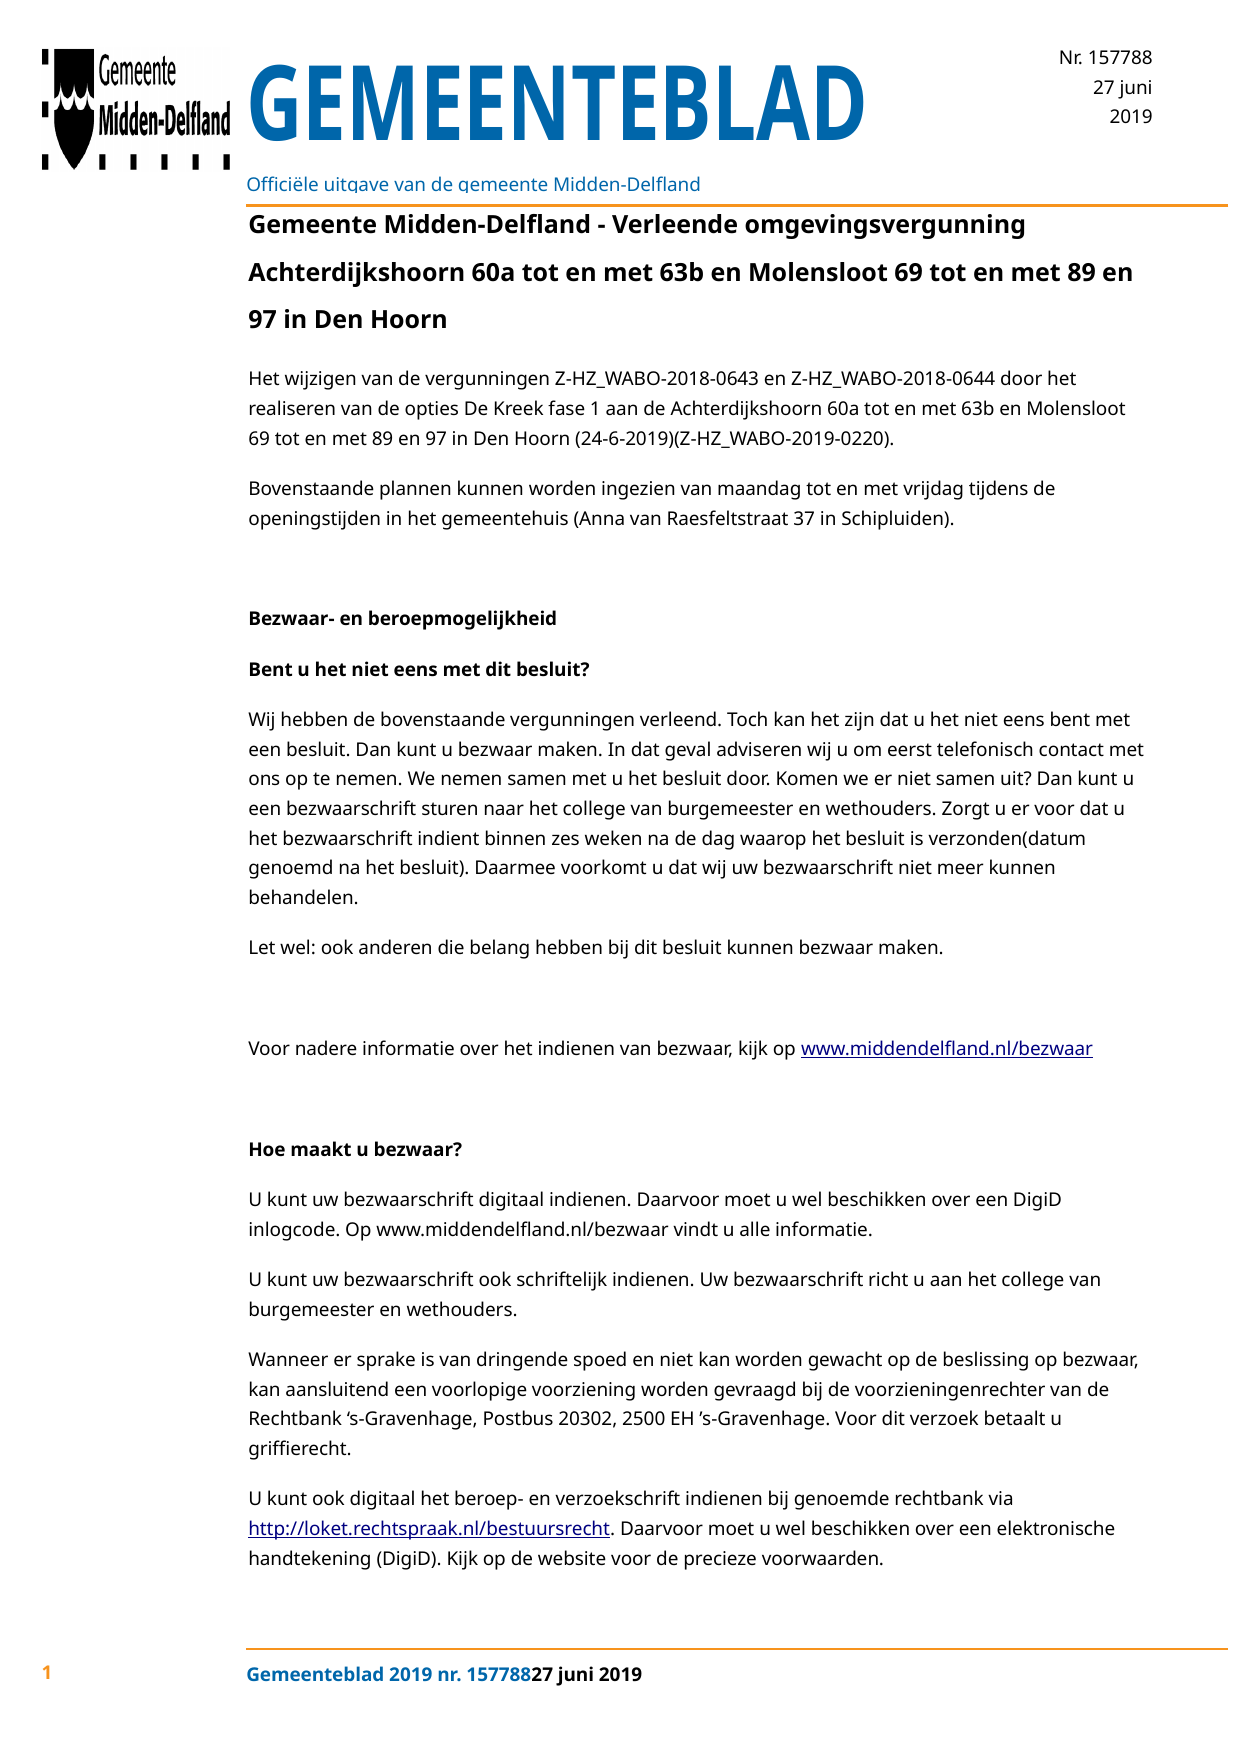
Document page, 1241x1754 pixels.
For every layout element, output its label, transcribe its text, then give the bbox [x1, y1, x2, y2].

text U kunt ook digitaal het beroep- en verzoekschrift indienen bij genoemde rechtbank via http://loket.rechtspraak.nl/bestuursrecht. Daarvoor moet u wel beschikken over een elektronische handtekening (DigiD). Kijk op de website voor de precieze voorwaarden. [248, 1486, 1152, 1570]
text U kunt uw bezwaarschrift ook schriftelijk indienen. Uw bezwaarschrift richt u aan het college van burgemeester en wethouders. [248, 1266, 1152, 1322]
text Gemeente Midden-Delfland - Verleende omgevingsvergunning Achterdijkshoorn 60a tot en met 63b en Molensloot 69 tot en met 89 en 97 in Den Hoorn [248, 207, 1152, 336]
text Bezwaar- en beroepmogelijkheid [248, 606, 1152, 631]
text Voor nadere informatie over het indienen van bezwaar, kijk op www.middendelfland.nl/bezwaar [248, 1035, 1152, 1061]
picture [41, 47, 231, 172]
text Hoe maakt u bezwaar? [248, 1136, 1152, 1162]
text Wij hebben de bovenstaande vergunningen verleend. Toch kan het zijn dat u het niet eens bent met een besluit. Dan kunt u bezwaar maken. In dat geval adviseren wij u om eerst telefonisch contact met ons op te nemen. We nemen samen met u het besluit door. Komen we er niet samen uit? Dan kunt u een bezwaarschrift sturen naar het college van burgemeester en wethouders. Zorgt u er voor dat u het bezwaarschrift indient binnen zes weken na de dag waarop het besluit is verzonden(datum genoemd na het besluit). Daarmee voorkomt u dat wij uw bezwaarschrift niet meer kunnen behandelen. [248, 706, 1152, 909]
text Het wijzigen van de vergunningen Z-HZ_WABO-2018-0643 en Z-HZ_WABO-2018-0644 door het realiseren van de opties De Kreek fase 1 aan de Achterdijkshoorn 60a tot en met 63b en Molensloot 69 tot en met 89 en 97 in Den Hoorn (24-6-2019)(Z-HZ_WABO-2019-0220). [248, 366, 1152, 450]
text Wanneer er sprake is van dringende spoed en niet kan worden gewacht op de beslissing op bezwaar, kan aansluitend een voorlopige voorziening worden gevraagd bij de voorzieningenrechter van de Rechtbank ‘s-Gravenhage, Postbus 20302, 2500 EH ’s-Gravenhage. Voor dit verzoek betaalt u griffierecht. [248, 1346, 1152, 1461]
text U kunt uw bezwaarschrift digitaal indienen. Daarvoor moet u wel beschikken over een DigiD inlogcode. Op www.middendelfland.nl/bezwaar vindt u alle informatie. [248, 1186, 1152, 1242]
text Let wel: ook anderen die belang hebben bij dit besluit kunnen bezwaar maken. [248, 934, 1152, 960]
text Bent u het niet eens met dit besluit? [248, 656, 1152, 682]
text Bovenstaande plannen kunnen worden ingezien van maandag tot en met vrijdag tijdens de openingstijden in het gemeentehuis (Anna van Raesfeltstraat 37 in Schipluiden). [248, 475, 1152, 530]
